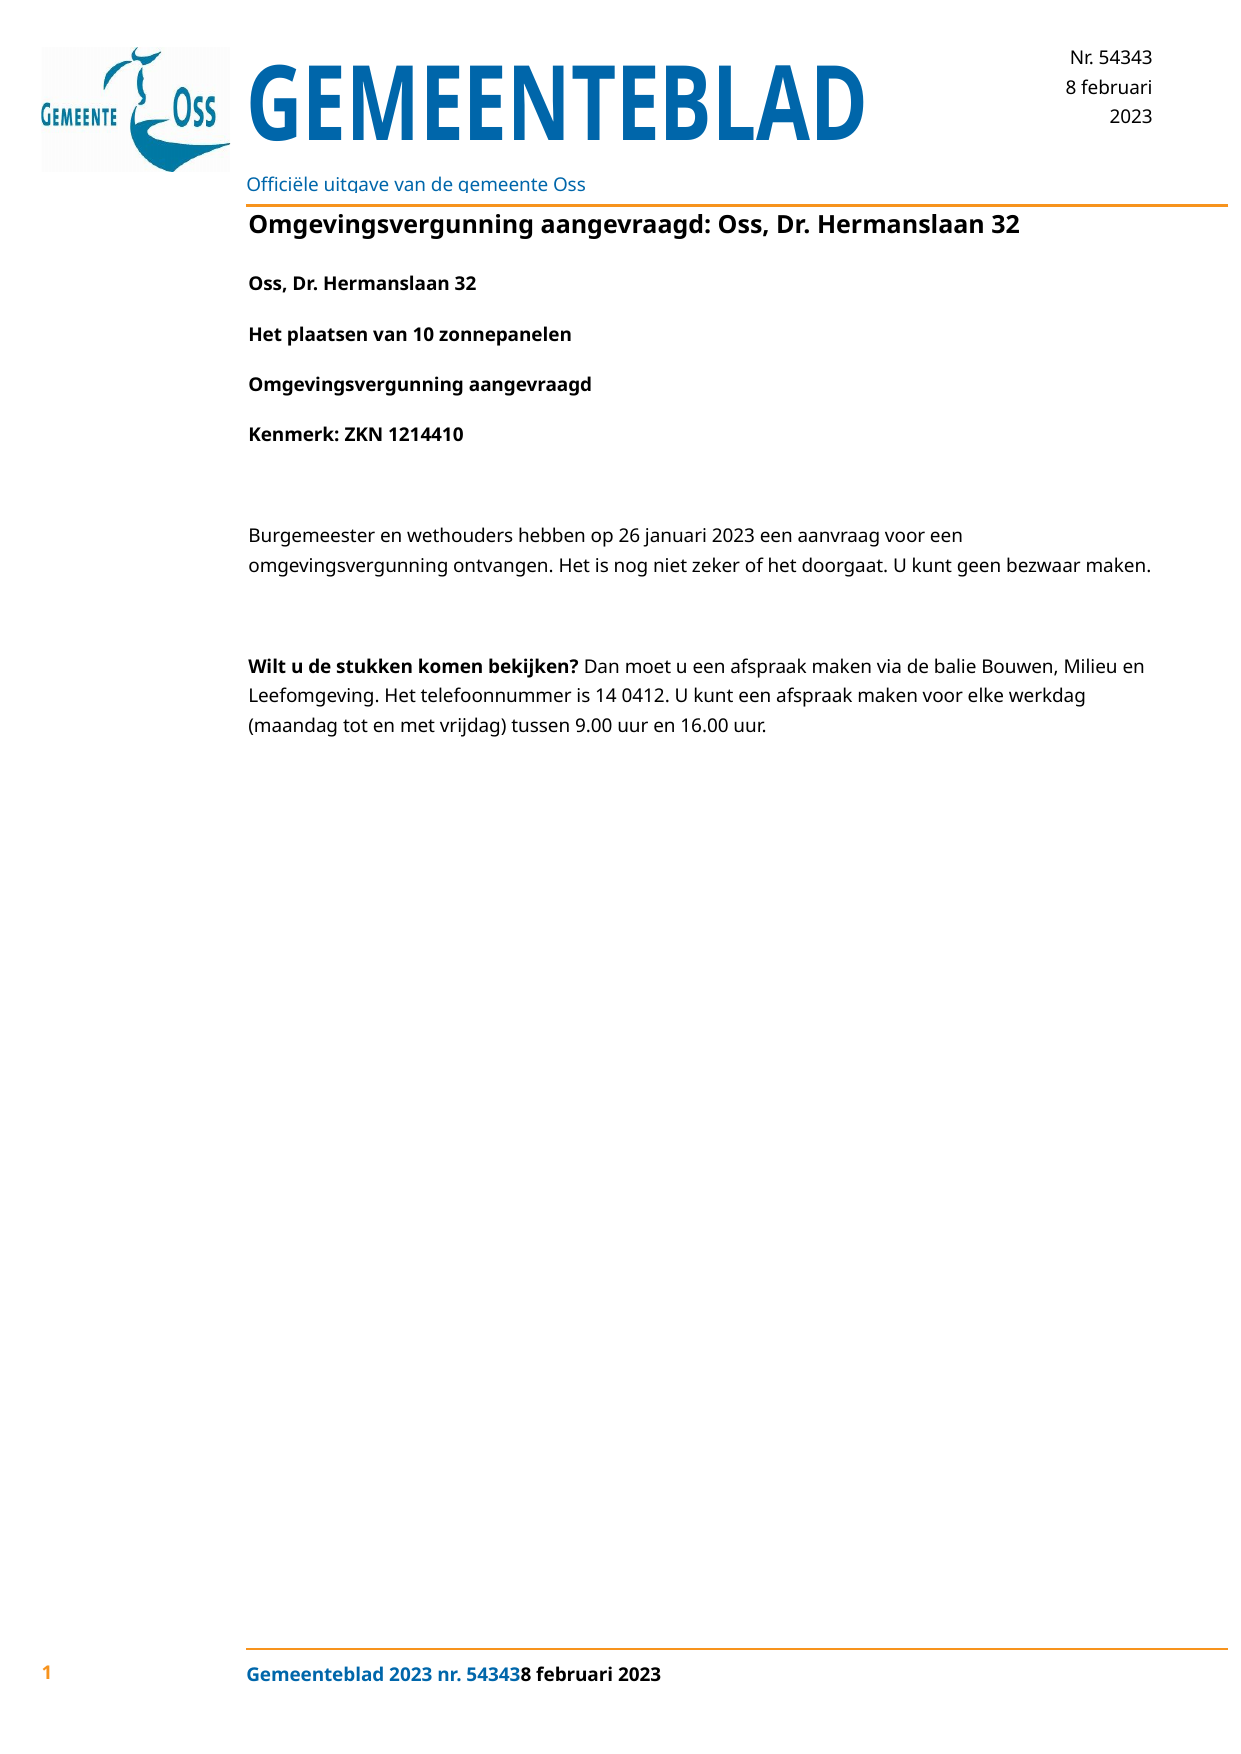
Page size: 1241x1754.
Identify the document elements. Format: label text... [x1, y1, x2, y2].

picture [41, 47, 231, 172]
text Burgemeester en wethouders hebben op 26 januari 2023 een aanvraag voor een omgevingsvergunning ontvangen. Het is nog niet zeker of het doorgaat. U kunt geen bezwaar maken. [248, 522, 1152, 578]
text Kenmerk: ZKN 1214410 [248, 422, 1152, 447]
text Wilt u de stukken komen bekijken? Dan moet u een afspraak maken via de balie Bouwen, Milieu en Leefomgeving. Het telefoonnummer is 14 0412. U kunt een afspraak maken voor elke werkdag (maandag tot en met vrijdag) tussen 9.00 uur en 16.00 uur. [248, 653, 1152, 738]
text Omgevingsvergunning aangevraagd: Oss, Dr. Hermanslaan 32 [248, 207, 1152, 241]
text Omgevingsvergunning aangevraagd [248, 371, 1152, 397]
text Het plaatsen van 10 zonnepanelen [248, 321, 1152, 346]
text Oss, Dr. Hermanslaan 32 [248, 270, 1152, 296]
